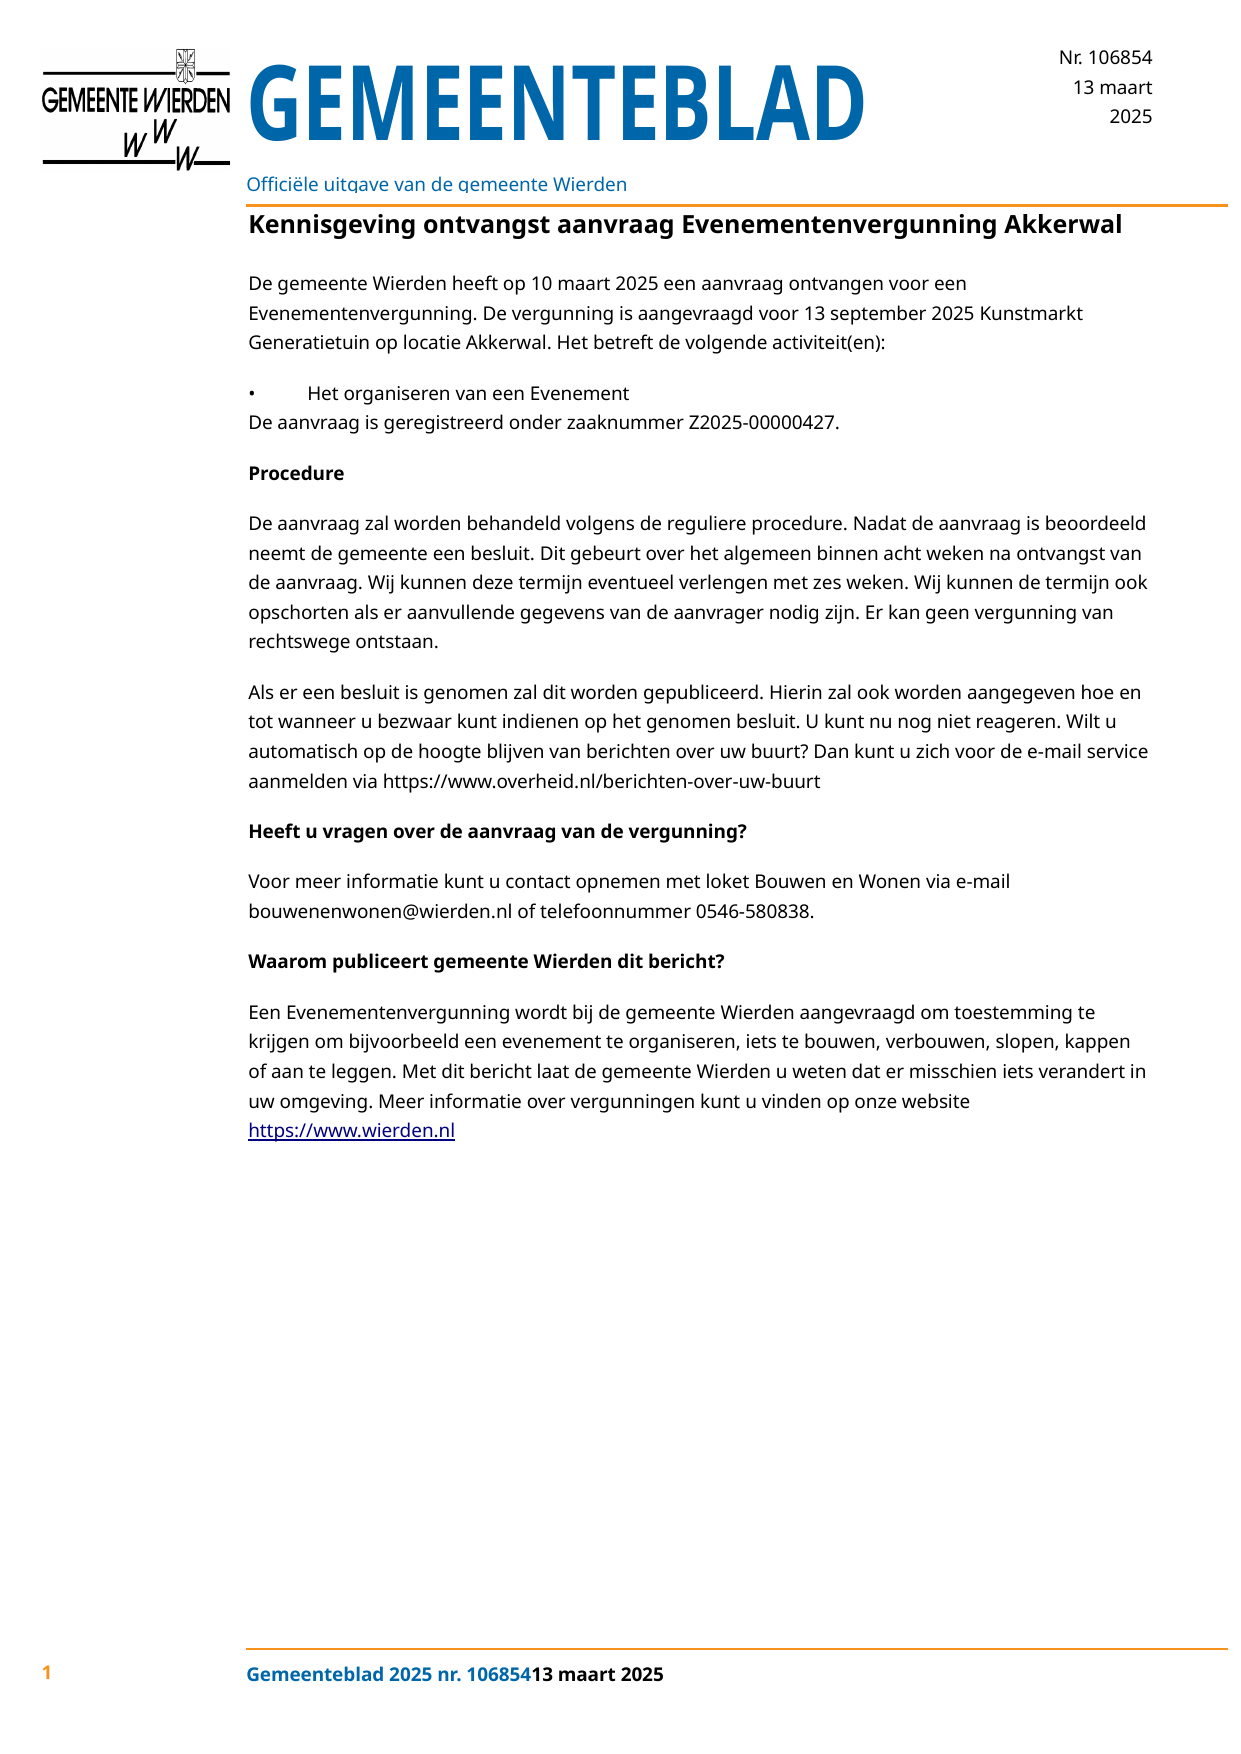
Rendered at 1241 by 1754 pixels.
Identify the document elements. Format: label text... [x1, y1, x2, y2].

text Procedure [248, 460, 1152, 486]
text Waarom publiceert gemeente Wierden dit bericht? [248, 949, 1152, 974]
picture [41, 47, 231, 172]
text Voor meer informatie kunt u contact opnemen met loket Bouwen en Wonen via e-mail bouwenenwonen@wierden.nl of telefoonnummer 0546-580838. [248, 869, 1152, 924]
text De aanvraag zal worden behandeld volgens de reguliere procedure. Nadat de aanvraag is beoordeeld neemt de gemeente een besluit. Dit gebeurt over het algemeen binnen acht weken na ontvangst van de aanvraag. Wij kunnen deze termijn eventueel verlengen met zes weken. Wij kunnen de termijn ook opschorten als er aanvullende gegevens van de aanvrager nodig zijn. Er kan geen vergunning van rechtswege ontstaan. [248, 510, 1152, 654]
text Een Evenementenvergunning wordt bij de gemeente Wierden aangevraagd om toestemming te krijgen om bijvoorbeeld een evenement te organiseren, iets te bouwen, verbouwen, slopen, kappen of aan te leggen. Met dit bericht laat de gemeente Wierden u weten dat er misschien iets verandert in uw omgeving. Meer informatie over vergunningen kunt u vinden op onze website https://www.wierden.nl [248, 999, 1152, 1143]
text Als er een besluit is genomen zal dit worden gepubliceerd. Hierin zal ook worden aangegeven hoe en tot wanneer u bezwaar kunt indienen op het genomen besluit. U kunt nu nog niet reageren. Wilt u automatisch op de hoogte blijven van berichten over uw buurt? Dan kunt u zich voor de e-mail service aanmelden via https://www.overheid.nl/berichten-over-uw-buurt [248, 679, 1152, 793]
text Heeft u vragen over de aanvraag van de vergunning? [248, 818, 1152, 844]
text De aanvraag is geregistreerd onder zaaknummer Z2025-00000427. [248, 409, 1152, 435]
text De gemeente Wierden heeft op 10 maart 2025 een aanvraag ontvangen voor een Evenementenvergunning. De vergunning is aangevraagd voor 13 september 2025 Kunstmarkt Generatietuin op locatie Akkerwal. Het betreft de volgende activiteit(en): [248, 270, 1152, 355]
list Het organiseren van een Evenement [248, 380, 1152, 406]
text Kennisgeving ontvangst aanvraag Evenementenvergunning Akkerwal [248, 207, 1152, 241]
